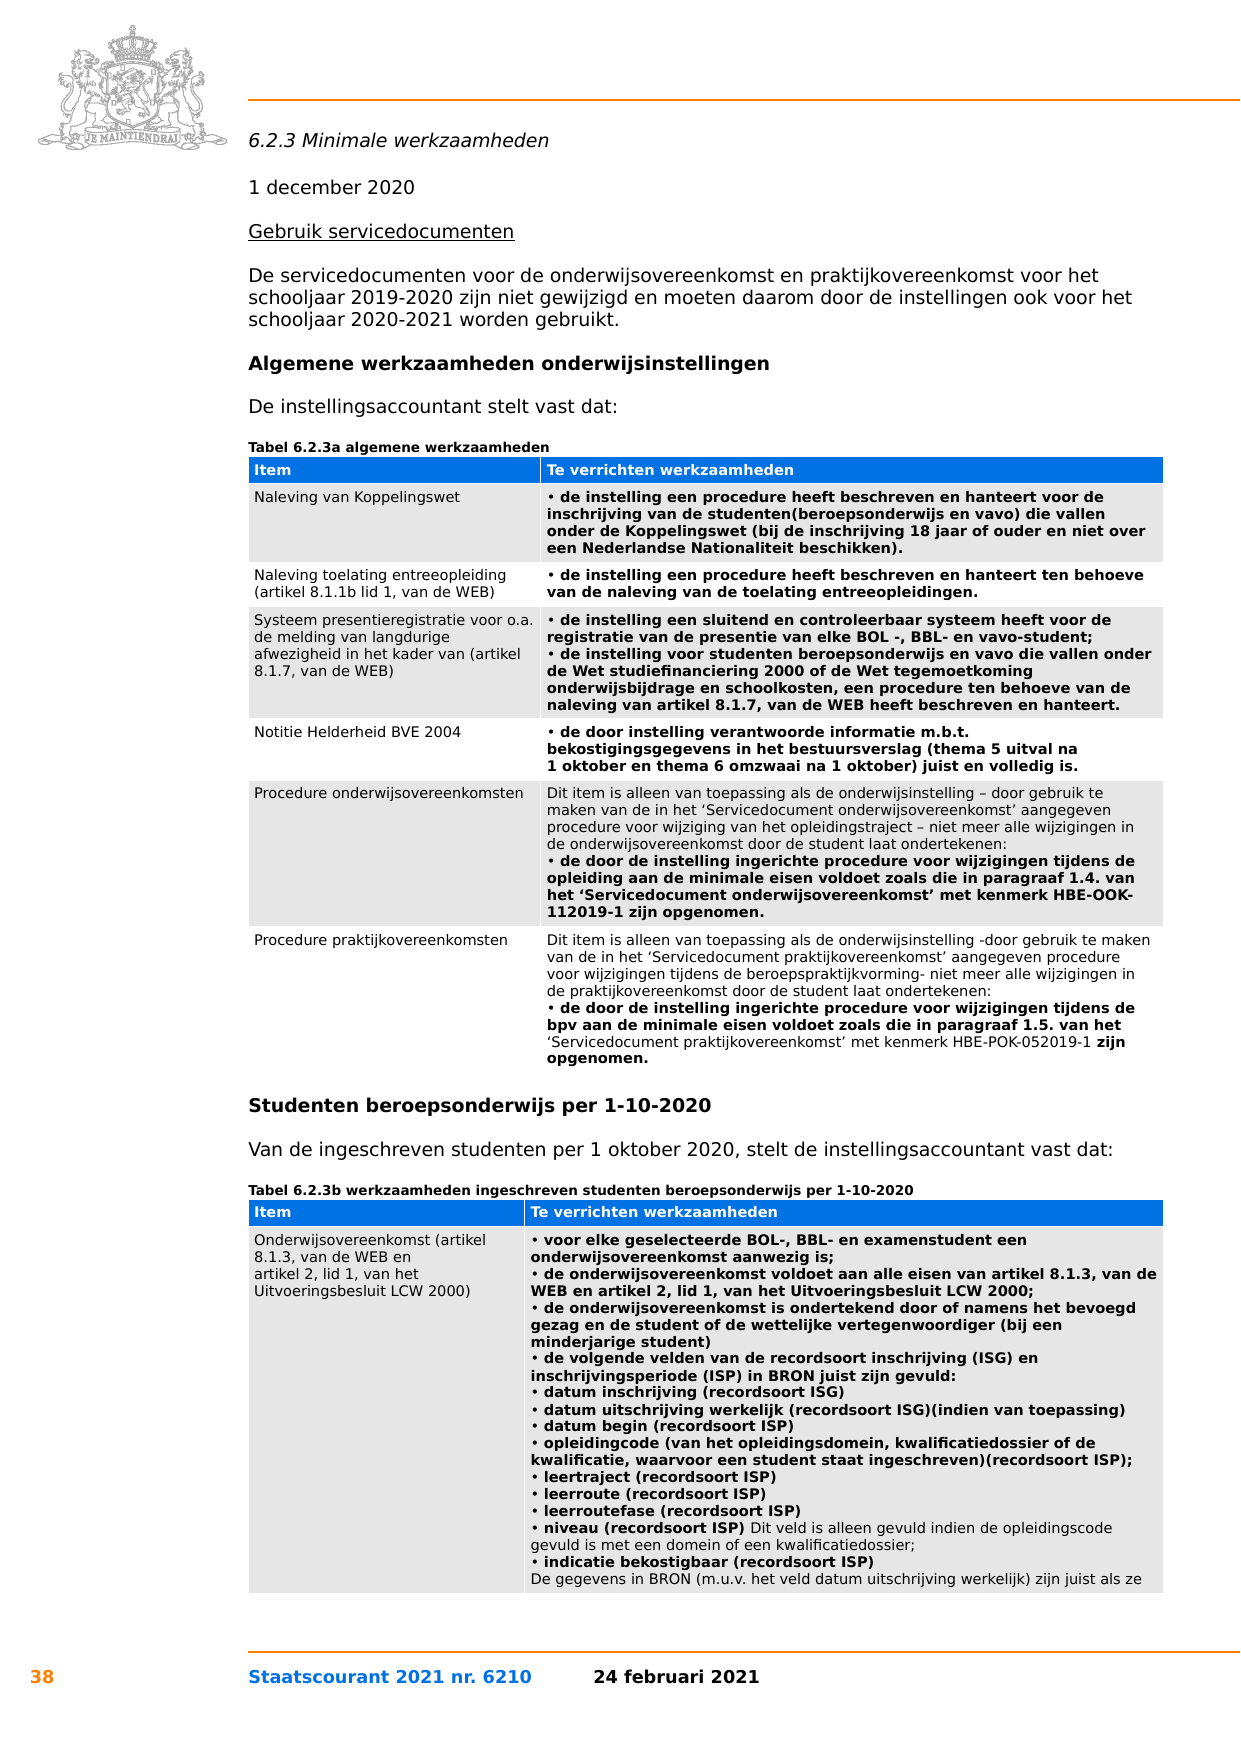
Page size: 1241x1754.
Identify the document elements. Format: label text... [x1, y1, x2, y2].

table_cell Item [249, 457, 540, 483]
table_cell Te verrichten werkzaamheden [541, 457, 1163, 483]
table_cell Item [249, 1200, 524, 1226]
table_cell • de door instelling verantwoorde informatie m.b.t. bekostigingsgegevens in het bestuursverslag (thema 5 uitval na 1 oktober en thema 6 omzwaai na 1 oktober) juist en volledig is. [541, 719, 1163, 779]
table_cell Dit item is alleen van toepassing als de onderwijsinstelling – door gebruik te maken van de in het ‘Servicedocument onderwijsovereenkomst’ aangegeven procedure voor wijziging van het opleidingstraject – niet meer alle wijzigingen in de onderwijsovereenkomst door de student laat ondertekenen: • de door de instelling ingerichte procedure voor wijzigingen tijdens de opleiding aan de minimale eisen voldoet zoals die in paragraaf 1.4. van het ‘Servicedocument onderwijsovereenkomst’ met kenmerk HBE-OOK-112019-1 zijn opgenomen. [541, 781, 1163, 926]
table_header Tabel 6.2.3a algemene werkzaamheden [248, 440, 1163, 456]
text Van de ingeschreven studenten per 1 oktober 2020, stelt de instellingsaccountant vast dat: [248, 1139, 1163, 1161]
text 1 december 2020 [248, 177, 1163, 199]
subtitle 6.2.3 Minimale werkzaamheden [248, 130, 1163, 152]
text De instellingsaccountant stelt vast dat: [248, 396, 1163, 418]
subtitle Gebruik servicedocumenten [248, 221, 1163, 243]
table_cell • de instelling een procedure heeft beschreven en hanteert voor de inschrijving van de studenten(beroepsonderwijs en vavo) die vallen onder de Koppelingswet (bij de inschrijving 18 jaar of ouder en niet over een Nederlandse Nationaliteit beschikken). [541, 484, 1163, 562]
table_cell Naleving van Koppelingswet [249, 484, 540, 562]
subtitle Algemene werkzaamheden onderwijsinstellingen [248, 352, 1163, 374]
table_cell Systeem presentieregistratie voor o.a. de melding van langdurige afwezigheid in het kader van (artikel 8.1.7, van de WEB) [249, 607, 540, 718]
subtitle Studenten beroepsonderwijs per 1-10-2020 [248, 1095, 1163, 1117]
table_cell Onderwijsovereenkomst (artikel 8.1.3, van de WEB en artikel 2, lid 1, van het Uitvoeringsbesluit LCW 2000) [249, 1227, 524, 1593]
table_cell • de instelling een sluitend en controleerbaar systeem heeft voor de registratie van de presentie van elke BOL -, BBL- en vavo-student; • de instelling voor studenten beroepsonderwijs en vavo die vallen onder de Wet studiefinanciering 2000 of de Wet tegemoetkoming onderwijsbijdrage en schoolkosten, een procedure ten behoeve van de naleving van artikel 8.1.7, van de WEB heeft beschreven en hanteert. [541, 607, 1163, 718]
picture [38, 25, 227, 150]
table_cell Te verrichten werkzaamheden [525, 1200, 1163, 1226]
text De servicedocumenten voor de onderwijsovereenkomst en praktijkovereenkomst voor het schooljaar 2019-2020 zijn niet gewijzigd en moeten daarom door de instellingen ook voor het schooljaar 2020-2021 worden gebruikt. [248, 264, 1163, 331]
table_cell Dit item is alleen van toepassing als de onderwijsinstelling -door gebruik te maken van de in het ‘Servicedocument praktijkovereenkomst’ aangegeven procedure voor wijzigingen tijdens de beroepspraktijkvorming- niet meer alle wijzigingen in de praktijkovereenkomst door de student laat ondertekenen: • de door de instelling ingerichte procedure voor wijzigingen tijdens de bpv aan de minimale eisen voldoet zoals die in paragraaf 1.5. van het ‘Servicedocument praktijkovereenkomst’ met kenmerk HBE-POK-052019-1 zijn opgenomen. [541, 927, 1163, 1072]
table_cell Naleving toelating entreeopleiding (artikel 8.1.1b lid 1, van de WEB) [249, 563, 540, 606]
table_cell Procedure praktijkovereenkomsten [249, 927, 540, 1072]
table_cell • de instelling een procedure heeft beschreven en hanteert ten behoeve van de naleving van de toelating entreeopleidingen. [541, 563, 1163, 606]
table_cell Procedure onderwijsovereenkomsten [249, 781, 540, 926]
table_cell Notitie Helderheid BVE 2004 [249, 719, 540, 779]
table_header Tabel 6.2.3b werkzaamheden ingeschreven studenten beroepsonderwijs per 1-10-2020 [248, 1183, 1163, 1198]
table_cell • voor elke geselecteerde BOL-, BBL- en examenstudent een onderwijsovereenkomst aanwezig is; • de onderwijsovereenkomst voldoet aan alle eisen van artikel 8.1.3, van de WEB en artikel 2, lid 1, van het Uitvoeringsbesluit LCW 2000; • de onderwijsovereenkomst is ondertekend door of namens het bevoegd gezag en de student of de wettelijke vertegenwoordiger (bij een minderjarige student) • de volgende velden van de recordsoort inschrijving (ISG) en inschrijvingsperiode (ISP) in BRON juist zijn gevuld: • datum inschrijving (recordsoort ISG) • datum uitschrijving werkelijk (recordsoort ISG)(indien van toepassing) • datum begin (recordsoort ISP) • opleidingcode (van het opleidingsdomein, kwalificatiedossier of de kwalificatie, waarvoor een student staat ingeschreven)(recordsoort ISP); • leertraject (recordsoort ISP) • leerroute (recordsoort ISP) • leerroutefase (recordsoort ISP) • niveau (recordsoort ISP) Dit veld is alleen gevuld indien de opleidingscode gevuld is met een domein of een kwalificatiedossier; • indicatie bekostigbaar (recordsoort ISP) De gegevens in BRON (m.u.v. het veld datum uitschrijving werkelijk) zijn juist als ze [525, 1227, 1163, 1593]
